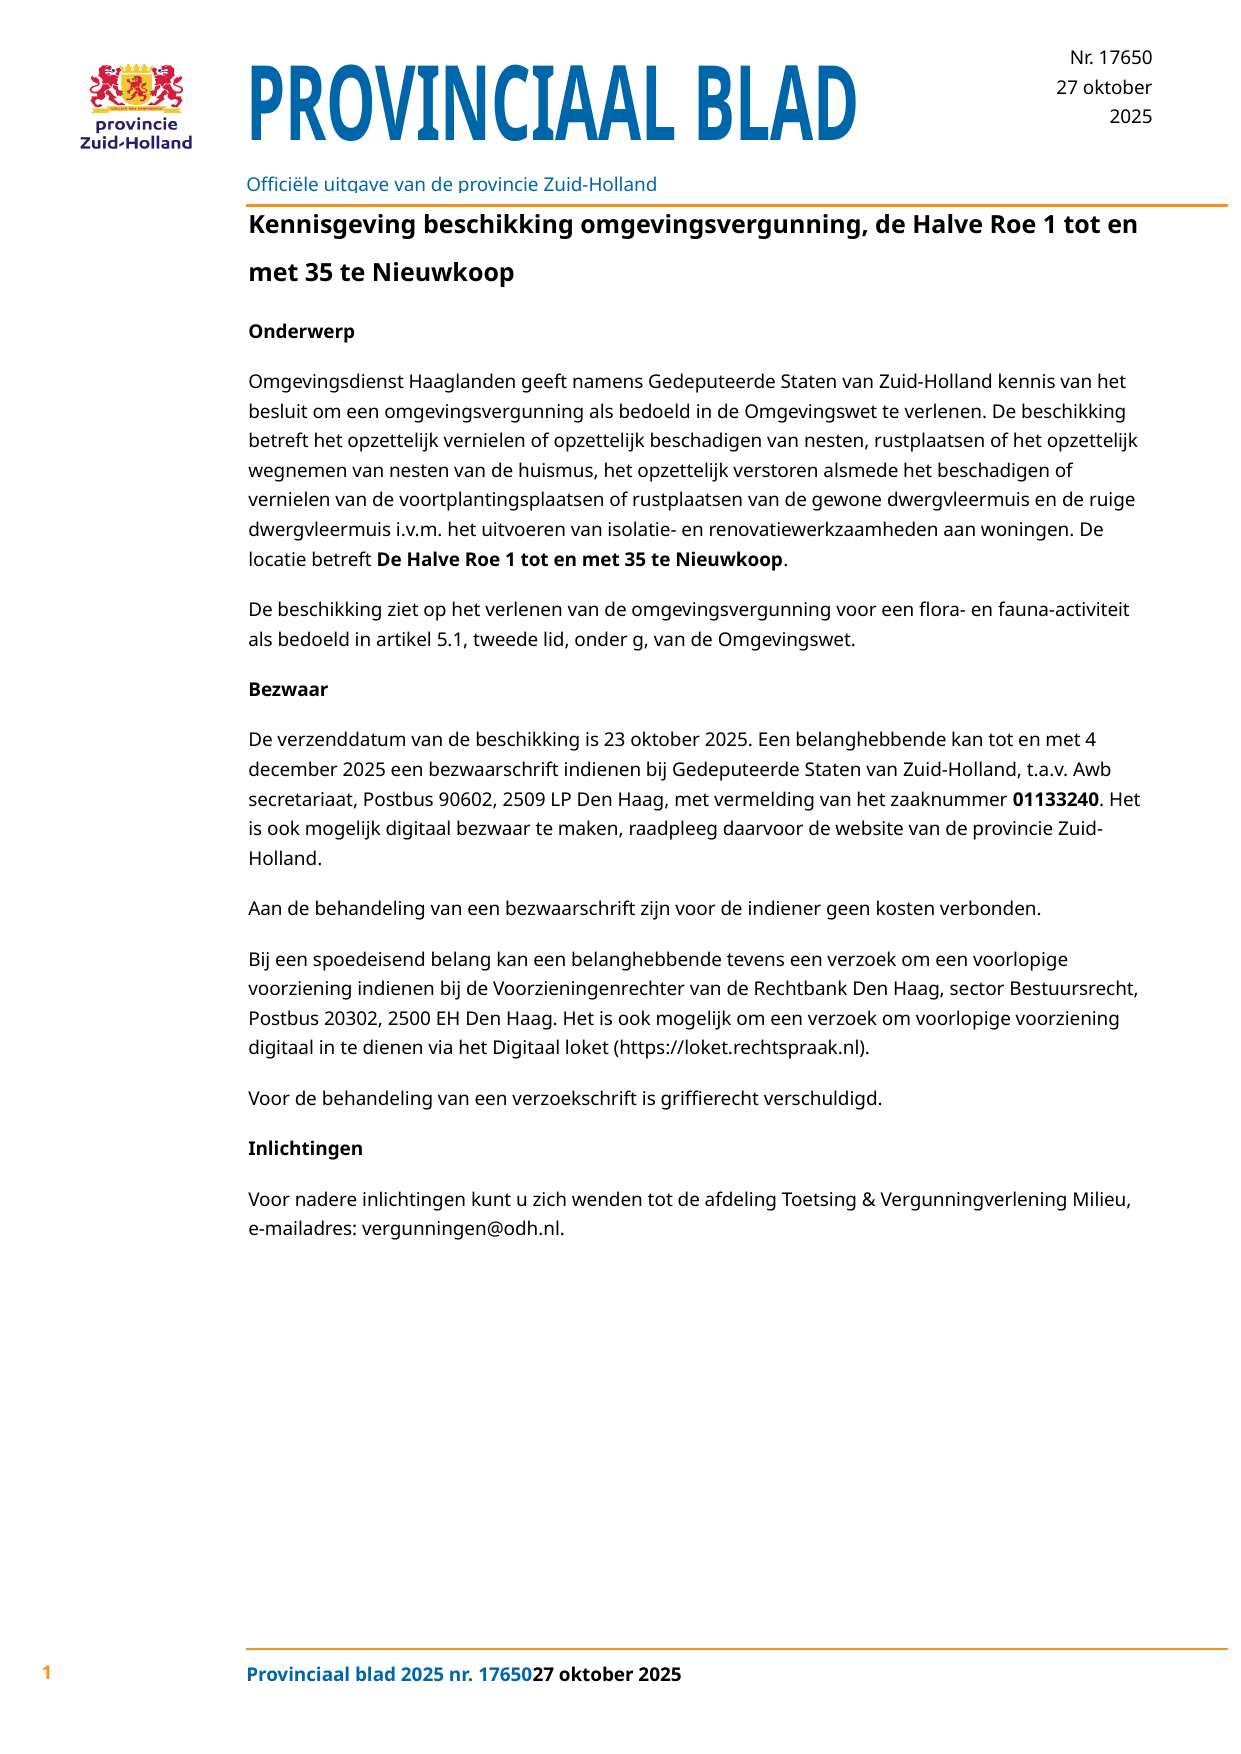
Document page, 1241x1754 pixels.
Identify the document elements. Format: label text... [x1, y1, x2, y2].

text De beschikking ziet op het verlenen van de omgevingsvergunning voor een flora- en fauna-activiteit als bedoeld in artikel 5.1, tweede lid, onder g, van de Omgevingswet. [248, 596, 1152, 652]
text Aan de behandeling van een bezwaarschrift zijn voor de indiener geen kosten verbonden. [248, 895, 1152, 921]
text Bij een spoedeisend belang kan een belanghebbende tevens een verzoek om een voorlopige voorziening indienen bij de Voorzieningenrechter van de Rechtbank Den Haag, sector Bestuursrecht, Postbus 20302, 2500 EH Den Haag. Het is ook mogelijk om een verzoek om voorlopige voorziening digitaal in te dienen via het Digitaal loket (https://loket.rechtspraak.nl). [248, 946, 1152, 1060]
text Omgevingsdienst Haaglanden geeft namens Gedeputeerde Staten van Zuid-Holland kennis van het besluit om een omgevingsvergunning als bedoeld in de Omgevingswet te verlenen. De beschikking betreft het opzettelijk vernielen of opzettelijk beschadigen van nesten, rustplaatsen of het opzettelijk wegnemen van nesten van de huismus, het opzettelijk verstoren alsmede het beschadigen of vernielen van de voortplantingsplaatsen of rustplaatsen van de gewone dwergvleermuis en de ruige dwergvleermuis i.v.m. het uitvoeren van isolatie- en renovatiewerkzaamheden aan woningen. De locatie betreft De Halve Roe 1 tot en met 35 te Nieuwkoop. [248, 368, 1152, 572]
text Kennisgeving beschikking omgevingsvergunning, de Halve Roe 1 tot en met 35 te Nieuwkoop [248, 207, 1152, 288]
text Bezwaar [248, 676, 1152, 702]
text Inlichtingen [248, 1135, 1152, 1161]
text De verzenddatum van de beschikking is 23 oktober 2025. Een belanghebbende kan tot en met 4 december 2025 een bezwaarschrift indienen bij Gedeputeerde Staten van Zuid-Holland, t.a.v. Awb secretariaat, Postbus 90602, 2509 LP Den Haag, met vermelding van het zaaknummer 01133240. Het is ook mogelijk digitaal bezwaar te maken, raadpleeg daarvoor de website van de provincie Zuid-Holland. [248, 727, 1152, 871]
picture [41, 47, 231, 172]
text Voor de behandeling van een verzoekschrift is griffierecht verschuldigd. [248, 1085, 1152, 1111]
text Voor nadere inlichtingen kunt u zich wenden tot de afdeling Toetsing & Vergunningverlening Milieu, e-mailadres: vergunningen@odh.nl. [248, 1186, 1152, 1241]
text Onderwerp [248, 318, 1152, 344]
